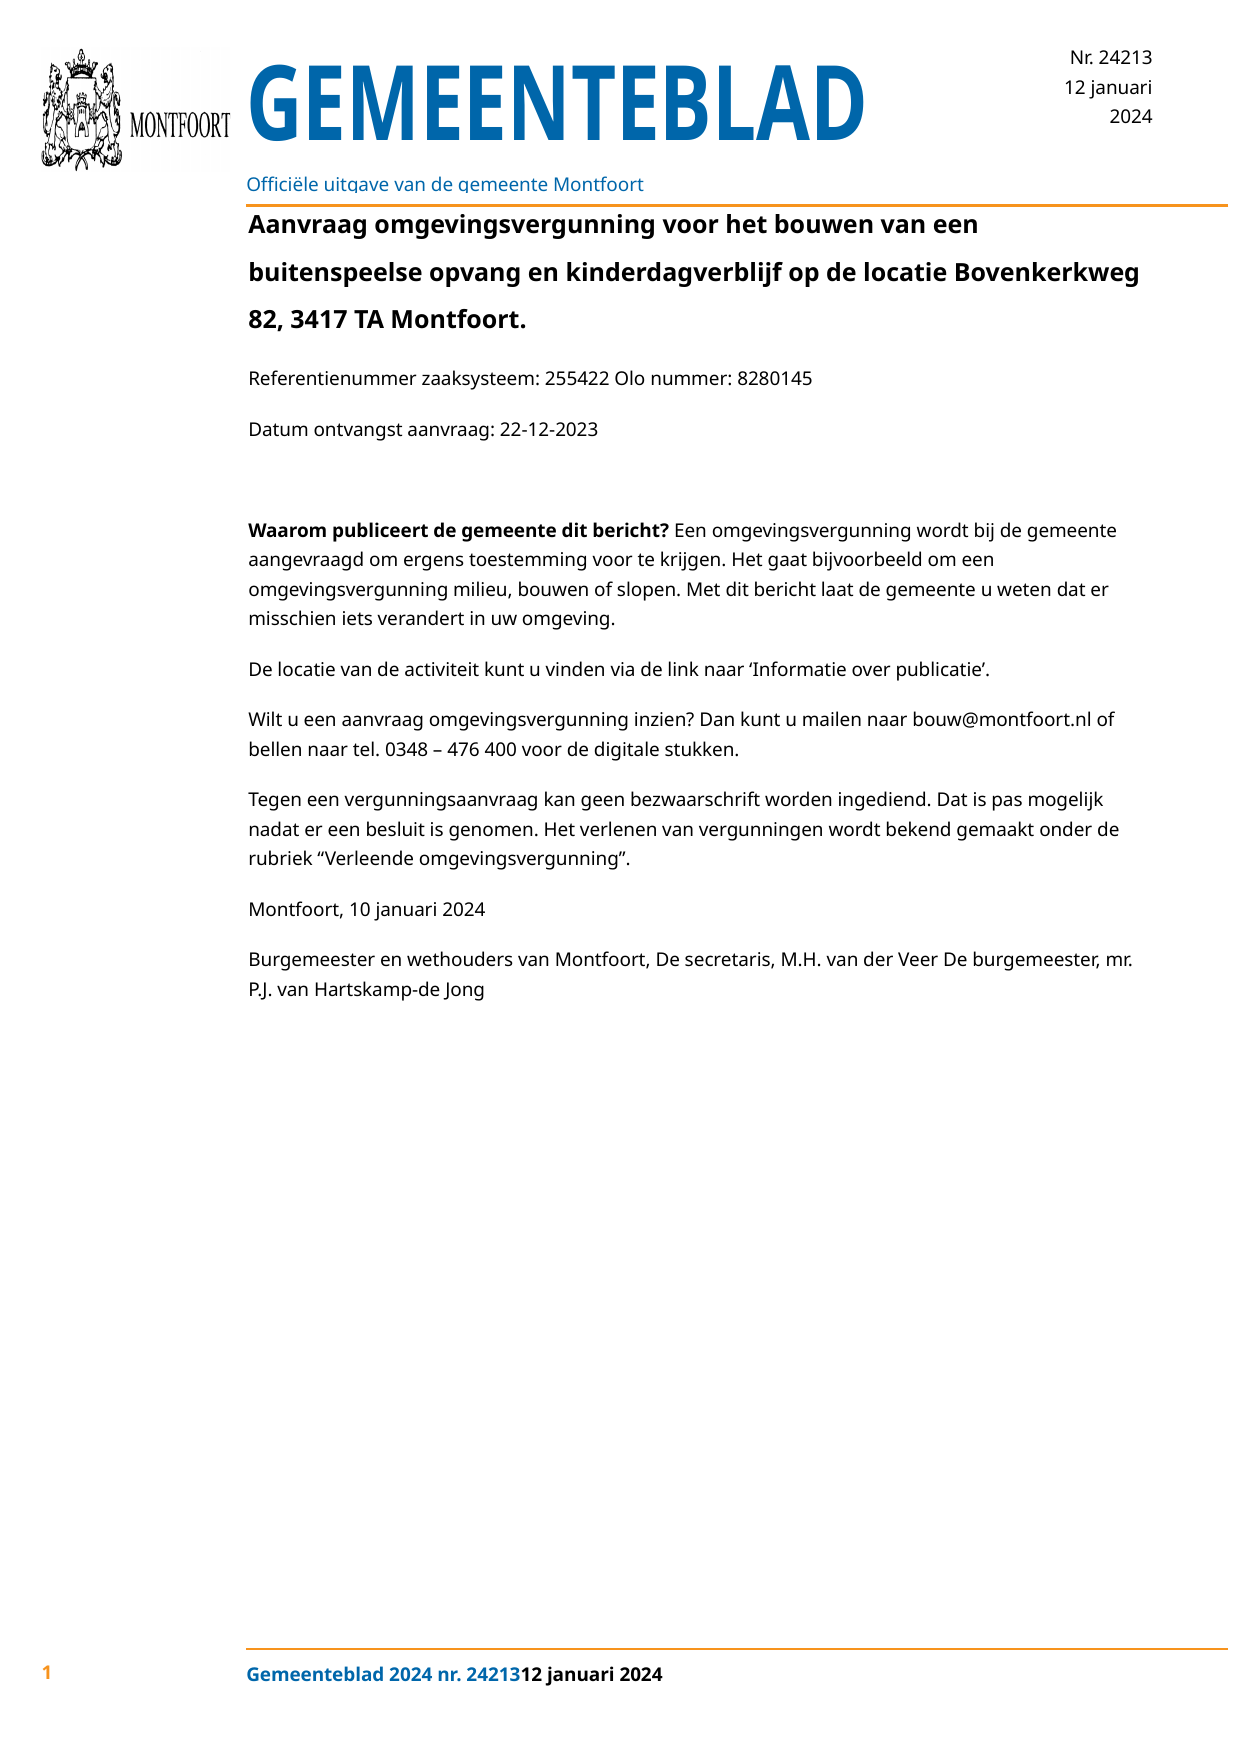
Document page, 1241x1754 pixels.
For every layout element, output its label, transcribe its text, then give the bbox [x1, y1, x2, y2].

text Tegen een vergunningsaanvraag kan geen bezwaarschrift worden ingediend. Dat is pas mogelijk nadat er een besluit is genomen. Het verlenen van vergunningen wordt bekend gemaakt onder de rubriek “Verleende omgevingsvergunning”. [248, 786, 1152, 871]
text Datum ontvangst aanvraag: 22-12-2023 [248, 416, 1152, 442]
text Burgemeester en wethouders van Montfoort, De secretaris, M.H. van der Veer De burgemeester, mr. P.J. van Hartskamp-de Jong [248, 946, 1152, 1002]
text Aanvraag omgevingsvergunning voor het bouwen van een buitenspeelse opvang en kinderdagverblijf op de locatie Bovenkerkweg 82, 3417 TA Montfoort. [248, 207, 1152, 336]
text Wilt u een aanvraag omgevingsvergunning inzien? Dan kunt u mailen naar bouw@montfoort.nl of bellen naar tel. 0348 – 476 400 voor de digitale stukken. [248, 706, 1152, 762]
text De locatie van de activiteit kunt u vinden via de link naar ‘Informatie over publicatie’. [248, 656, 1152, 682]
picture [41, 47, 231, 172]
text Montfoort, 10 januari 2024 [248, 896, 1152, 922]
text Referentienummer zaaksysteem: 255422 Olo nummer: 8280145 [248, 366, 1152, 391]
text Waarom publiceert de gemeente dit bericht? Een omgevingsvergunning wordt bij de gemeente aangevraagd om ergens toestemming voor te krijgen. Het gaat bijvoorbeeld om een omgevingsvergunning milieu, bouwen of slopen. Met dit bericht laat de gemeente u weten dat er misschien iets verandert in uw omgeving. [248, 517, 1152, 631]
